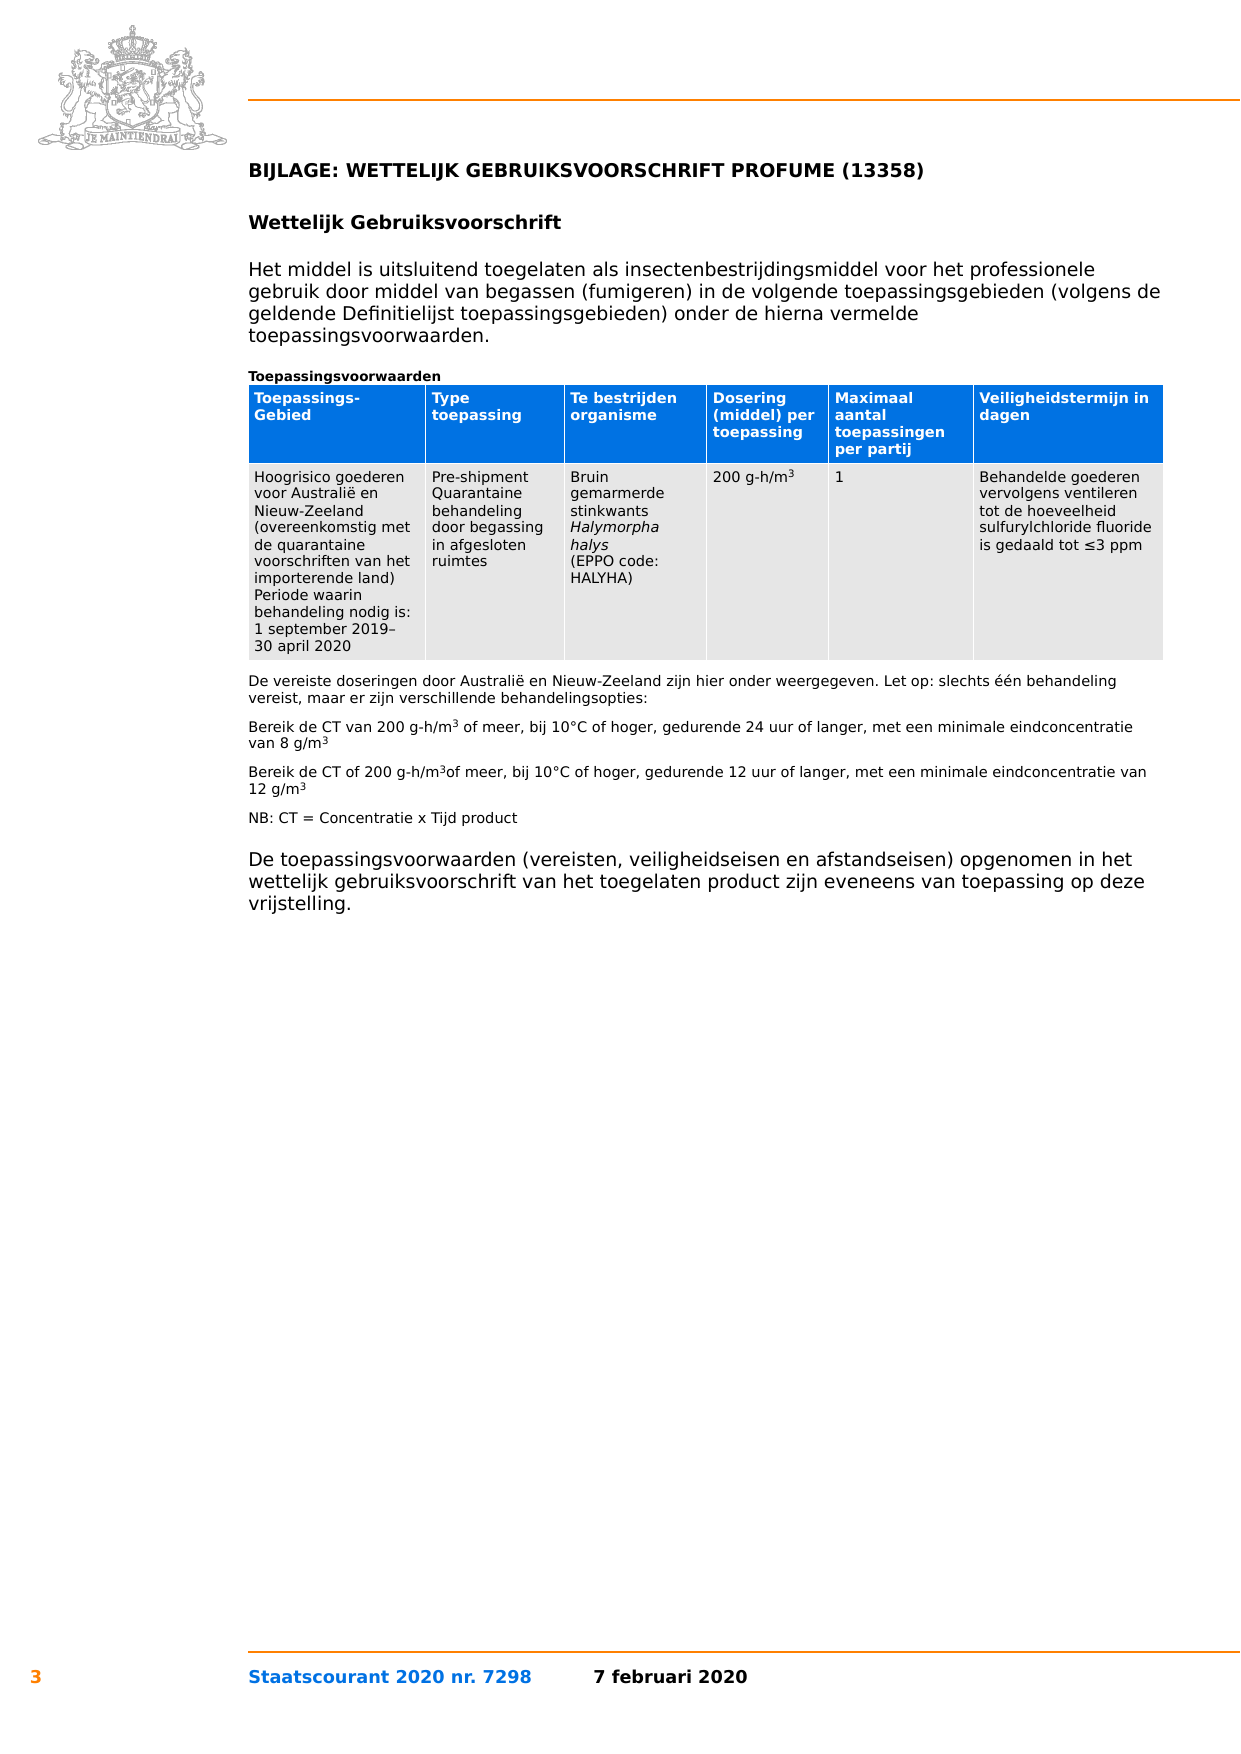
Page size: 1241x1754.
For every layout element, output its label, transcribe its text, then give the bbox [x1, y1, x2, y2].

table_cell Toepassings- Gebied [249, 385, 425, 463]
table_cell Type toepassing [426, 385, 564, 463]
table_cell Te bestrijden organisme [565, 385, 706, 463]
table_cell 200 g-h/m3 [707, 464, 828, 660]
table_cell Dosering (middel) per toepassing [707, 385, 828, 463]
table_header Toepassingsvoorwaarden [248, 369, 1163, 384]
table_cell Pre-shipment Quarantaine behandeling door begassing in afgesloten ruimtes [426, 464, 564, 660]
table_cell 1 [829, 464, 973, 660]
picture [38, 25, 227, 150]
subtitle BIJLAGE: WETTELIJK GEBRUIKSVOORSCHRIFT PROFUME (13358) [248, 160, 1163, 182]
table_cell Veiligheidstermijn in dagen [974, 385, 1163, 463]
text Het middel is uitsluitend toegelaten als insectenbestrijdingsmiddel voor het professionele gebruik door middel van begassen (fumigeren) in de volgende toepassingsgebieden (volgens de geldende Definitielijst toepassingsgebieden) onder de hierna vermelde toepassingsvoorwaarden. [248, 259, 1163, 347]
subtitle Wettelijk Gebruiksvoorschrift [248, 212, 1163, 234]
table_cell Behandelde goederen vervolgens ventileren tot de hoeveelheid sulfurylchloride fluoride is gedaald tot ≤3 ppm [974, 464, 1163, 660]
table_cell Bruin gemarmerde stinkwants Halymorpha halys (EPPO code: HALYHA) [565, 464, 706, 660]
table_cell Maximaal aantal toepassingen per partij [829, 385, 973, 463]
table_cell Hoogrisico goederen voor Australië en Nieuw-Zeeland (overeenkomstig met de quarantaine voorschriften van het importerende land) Periode waarin behandeling nodig is: 1 september 2019–30 april 2020 [249, 464, 425, 660]
text De toepassingsvoorwaarden (vereisten, veiligheidseisen en afstandseisen) opgenomen in het wettelijk gebruiksvoorschrift van het toegelaten product zijn eveneens van toepassing op deze vrijstelling. [248, 849, 1163, 915]
table_cell De vereiste doseringen door Australië en Nieuw-Zeeland zijn hier onder weergegeven. Let op: slechts één behandeling vereist, maar er zijn verschillende behandelingsopties: Bereik de CT van 200 g-h/m3 of meer, bij 10°C of hoger, gedurende 24 uur of langer, met een minimale eindconcentratie van 8 g/m3 Bereik de CT of 200 g-h/m3of meer, bij 10°C of hoger, gedurende 12 uur of langer, met een minimale eindconcentratie van 12 g/m3 NB: CT = Concentratie x Tijd product [248, 661, 1163, 827]
